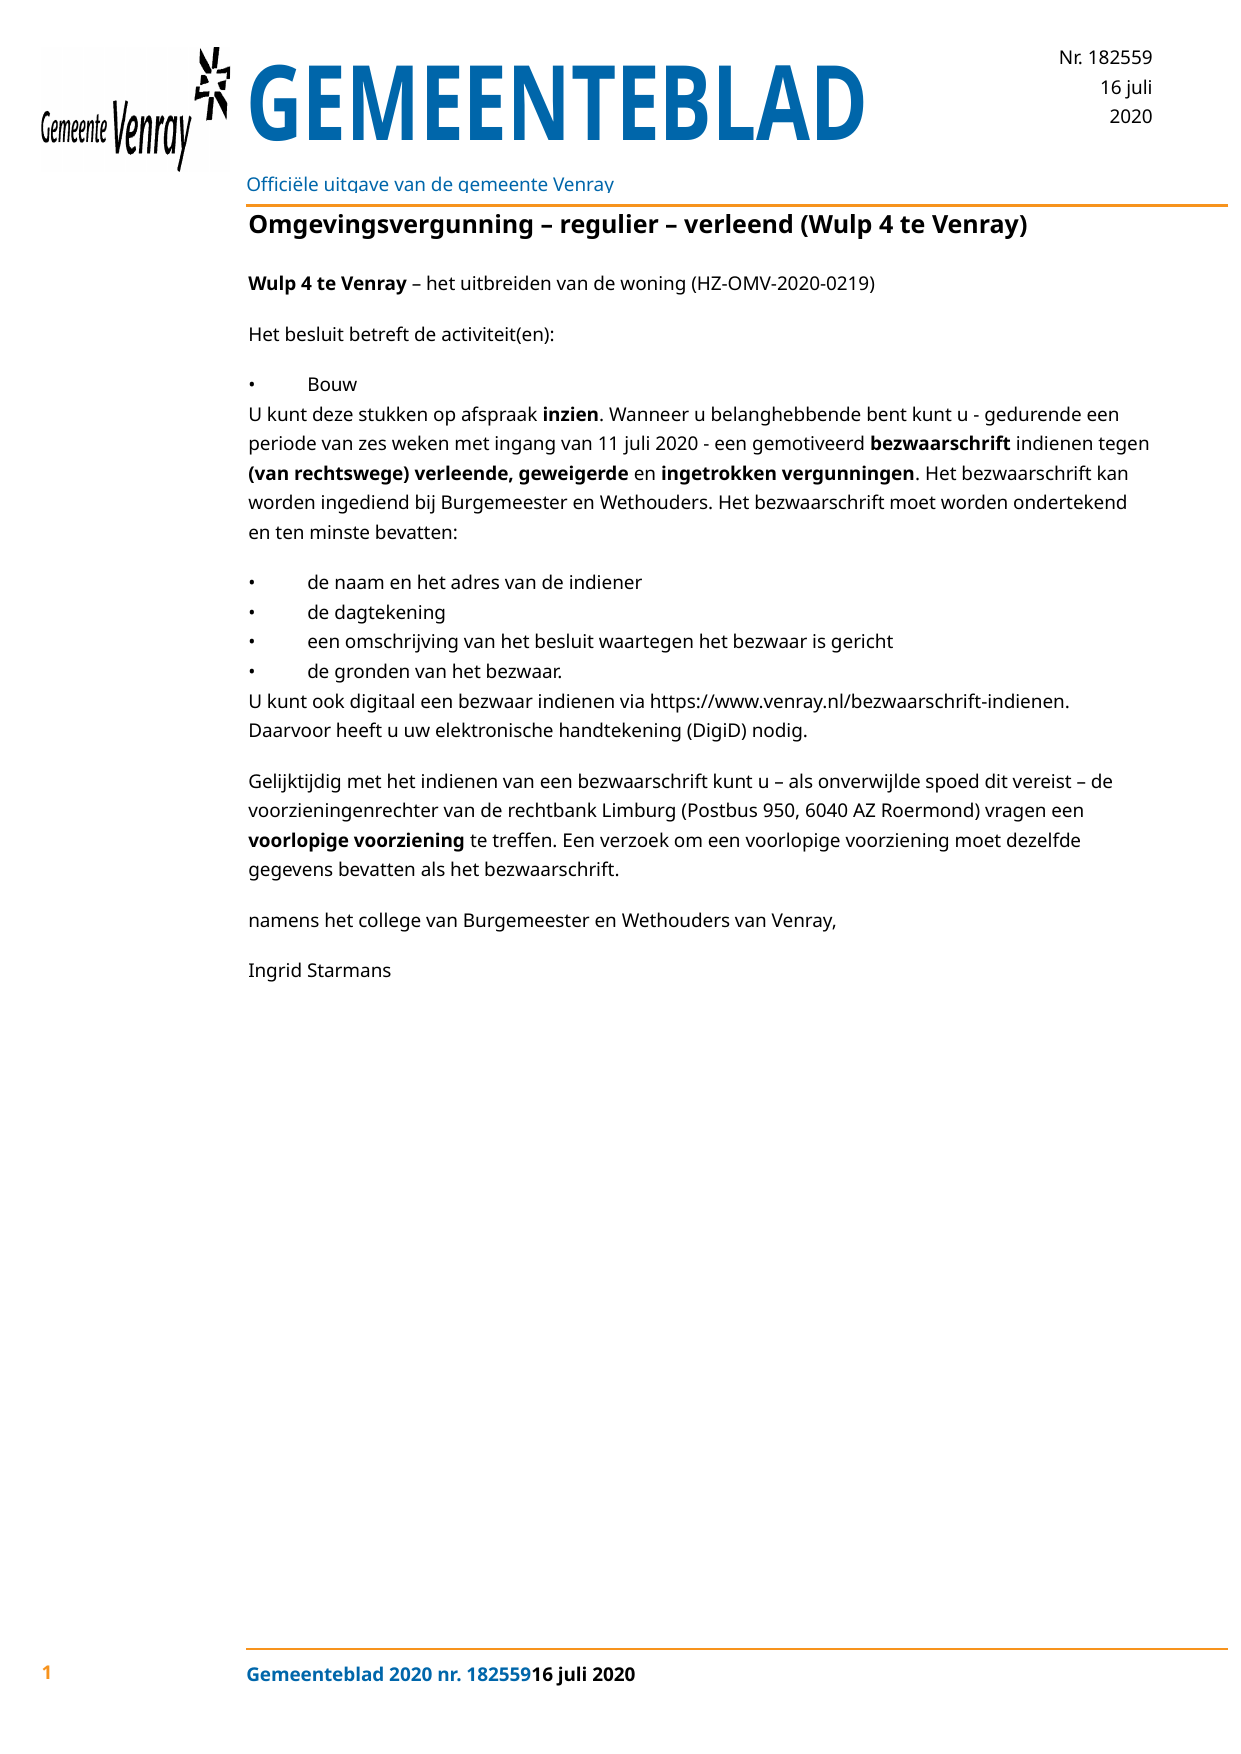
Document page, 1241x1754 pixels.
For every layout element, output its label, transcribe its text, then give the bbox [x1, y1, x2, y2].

list de gronden van het bezwaar. [248, 658, 1152, 684]
text Gelijktijdig met het indienen van een bezwaarschrift kunt u – als onverwijlde spoed dit vereist – de voorzieningenrechter van de rechtbank Limburg (Postbus 950, 6040 AZ Roermond) vragen een voorlopige voorziening te treffen. Een verzoek om een voorlopige voorziening moet dezelfde gegevens bevatten als het bezwaarschrift. [248, 768, 1152, 882]
picture [41, 47, 231, 172]
list een omschrijving van het besluit waartegen het bezwaar is gericht [248, 629, 1152, 654]
text U kunt deze stukken op afspraak inzien. Wanneer u belanghebbende bent kunt u - gedurende een periode van zes weken met ingang van 11 juli 2020 - een gemotiveerd bezwaarschrift indienen tegen (van rechtswege) verleende, geweigerde en ingetrokken vergunningen. Het bezwaarschrift kan worden ingediend bij Burgemeester en Wethouders. Het bezwaarschrift moet worden ondertekend en ten minste bevatten: [248, 401, 1152, 545]
text Wulp 4 te Venray – het uitbreiden van de woning (HZ-OMV-2020-0219) [248, 270, 1152, 296]
text Ingrid Starmans [248, 957, 1152, 983]
text U kunt ook digitaal een bezwaar indienen via https://www.venray.nl/bezwaarschrift-indienen. Daarvoor heeft u uw elektronische handtekening (DigiD) nodig. [248, 688, 1152, 743]
list de dagtekening [248, 599, 1152, 625]
list Bouw [248, 371, 1152, 397]
text Het besluit betreft de activiteit(en): [248, 321, 1152, 346]
text namens het college van Burgemeester en Wethouders van Venray, [248, 907, 1152, 933]
list de naam en het adres van de indiener [248, 569, 1152, 595]
text Omgevingsvergunning – regulier – verleend (Wulp 4 te Venray) [248, 207, 1152, 241]
